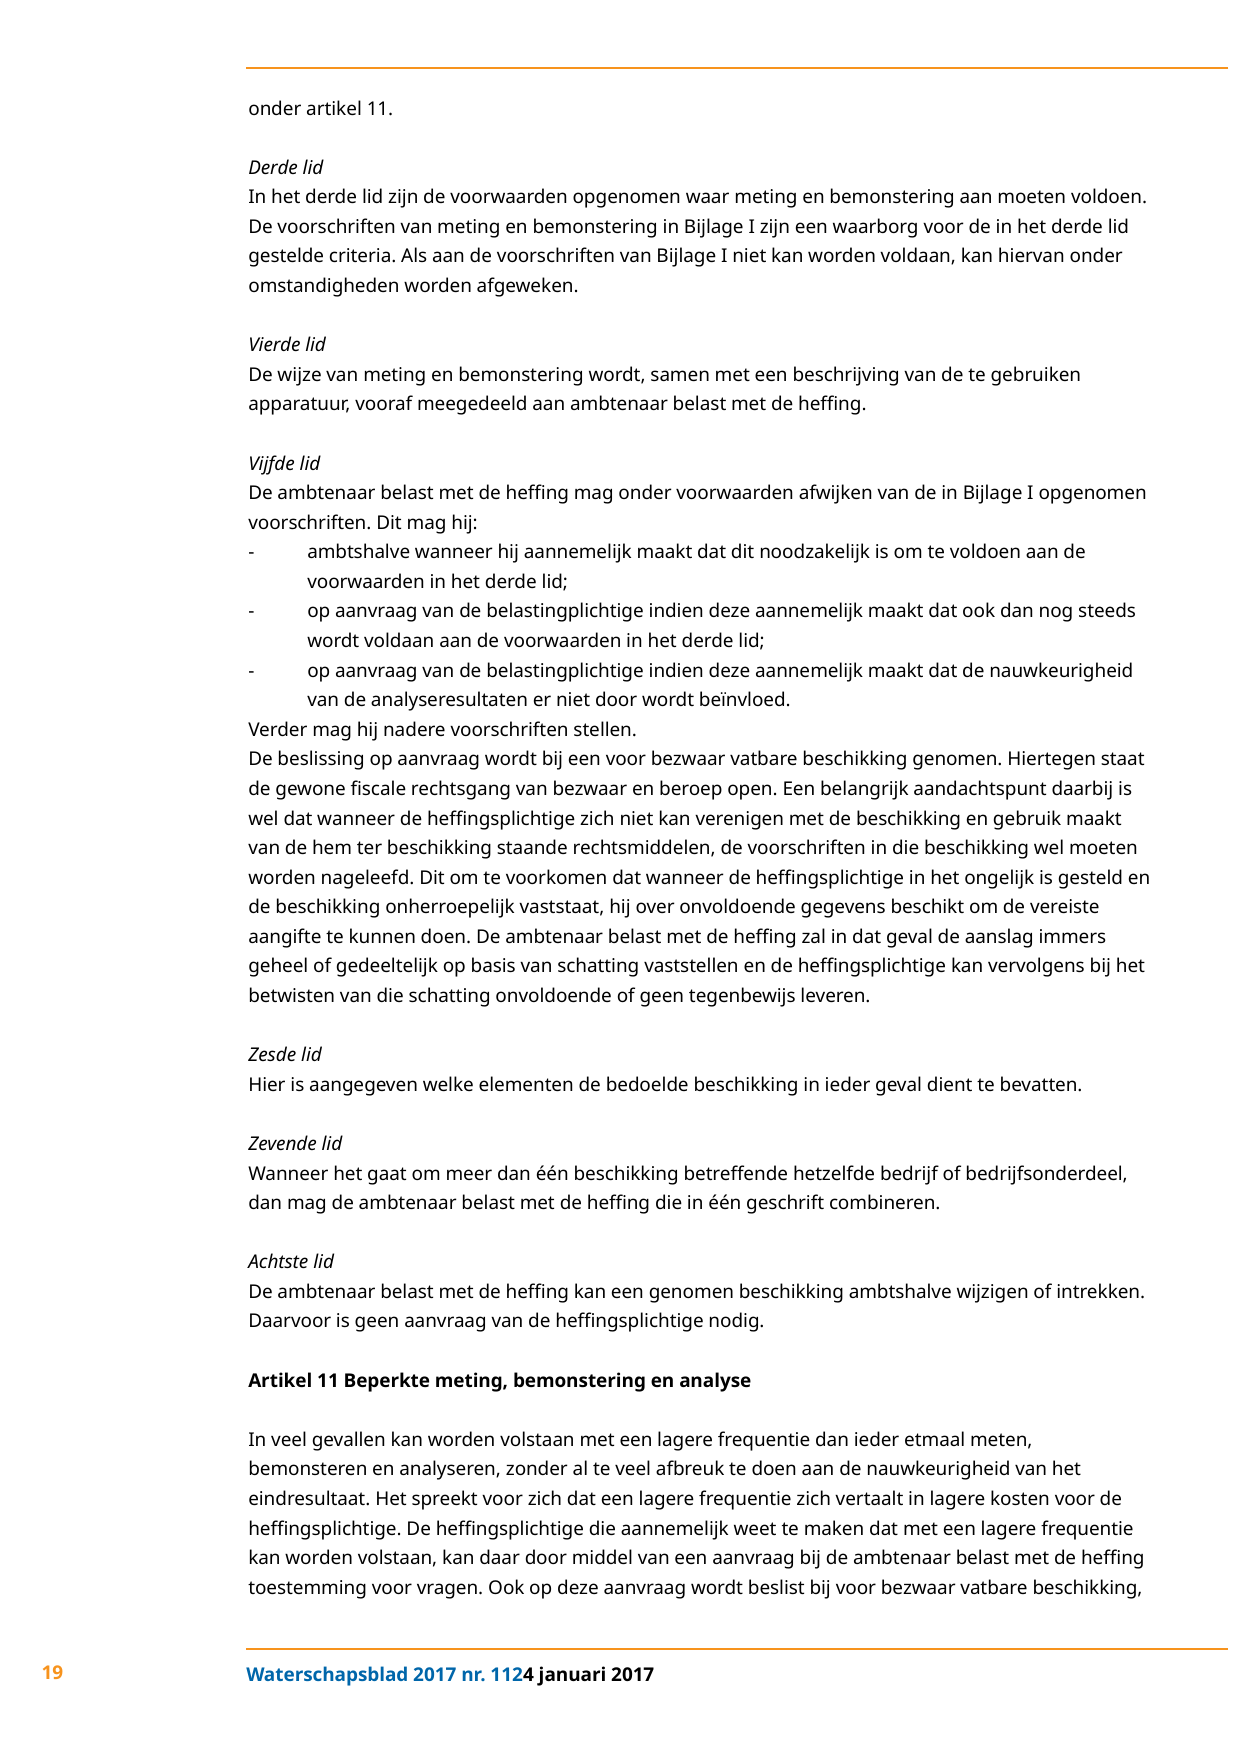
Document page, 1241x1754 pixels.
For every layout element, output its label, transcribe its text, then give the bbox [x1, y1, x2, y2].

text Hier is aangegeven welke elementen de bedoelde beschikking in ieder geval dient te bevatten. [248, 1071, 1152, 1097]
list op aanvraag van de belastingplichtige indien deze aannemelijk maakt dat de nauwkeurigheid van de analyseresultaten er niet door wordt beïnvloed. [248, 657, 1152, 712]
list op aanvraag van de belastingplichtige indien deze aannemelijk maakt dat ook dan nog steeds wordt voldaan aan de voorwaarden in het derde lid; [248, 598, 1152, 653]
text De ambtenaar belast met de heffing kan een genomen beschikking ambtshalve wijzigen of intrekken. Daarvoor is geen aanvraag van de heffingsplichtige nodig. [248, 1278, 1152, 1333]
text Artikel 11 Beperkte meting, bemonstering en analyse [248, 1367, 1152, 1393]
text Achtste lid [248, 1248, 1152, 1274]
text De ambtenaar belast met de heffing mag onder voorwaarden afwijken van de in Bijlage I opgenomen voorschriften. Dit mag hij: [248, 479, 1152, 535]
text De wijze van meting en bemonstering wordt, samen met een beschrijving van de te gebruiken apparatuur, vooraf meegedeeld aan ambtenaar belast met de heffing. [248, 361, 1152, 416]
list ambtshalve wanneer hij aannemelijk maakt dat dit noodzakelijk is om te voldoen aan de voorwaarden in het derde lid; [248, 538, 1152, 594]
text Vierde lid [248, 331, 1152, 357]
text Wanneer het gaat om meer dan één beschikking betreffende hetzelfde bedrijf of bedrijfsonderdeel, dan mag de ambtenaar belast met de heffing die in één geschrift combineren. [248, 1160, 1152, 1215]
text De beslissing op aanvraag wordt bij een voor bezwaar vatbare beschikking genomen. Hiertegen staat de gewone fiscale rechtsgang van bezwaar en beroep open. Een belangrijk aandachtspunt daarbij is wel dat wanneer de heffingsplichtige zich niet kan verenigen met de beschikking en gebruik maakt van de hem ter beschikking staande rechtsmiddelen, de voorschriften in die beschikking wel moeten worden nageleefd. Dit om te voorkomen dat wanneer de heffingsplichtige in het ongelijk is gesteld en de beschikking onherroepelijk vaststaat, hij over onvoldoende gegevens beschikt om de vereiste aangifte te kunnen doen. De ambtenaar belast met de heffing zal in dat geval de aanslag immers geheel of gedeeltelijk op basis van schatting vaststellen en de heffingsplichtige kan vervolgens bij het betwisten van die schatting onvoldoende of geen tegenbewijs leveren. [248, 746, 1152, 1008]
text In veel gevallen kan worden volstaan met een lagere frequentie dan ieder etmaal meten, bemonsteren en analyseren, zonder al te veel afbreuk te doen aan de nauwkeurigheid van het eindresultaat. Het spreekt voor zich dat een lagere frequentie zich vertaalt in lagere kosten voor de heffingsplichtige. De heffingsplichtige die aannemelijk weet te maken dat met een lagere frequentie kan worden volstaan, kan daar door middel van een aanvraag bij de ambtenaar belast met de heffing toestemming voor vragen. Ook op deze aanvraag wordt beslist bij voor bezwaar vatbare beschikking, [248, 1426, 1152, 1600]
text Verder mag hij nadere voorschriften stellen. [248, 716, 1152, 742]
text Vijfde lid [248, 450, 1152, 476]
text Zevende lid [248, 1130, 1152, 1156]
text Zesde lid [248, 1041, 1152, 1067]
text Derde lid [248, 154, 1152, 180]
picture [41, 47, 231, 172]
text In het derde lid zijn de voorwaarden opgenomen waar meting en bemonstering aan moeten voldoen. De voorschriften van meting en bemonstering in Bijlage I zijn een waarborg voor de in het derde lid gestelde criteria. Als aan de voorschriften van Bijlage I niet kan worden voldaan, kan hiervan onder omstandigheden worden afgeweken. [248, 183, 1152, 298]
text onder artikel 11. [248, 95, 1152, 121]
